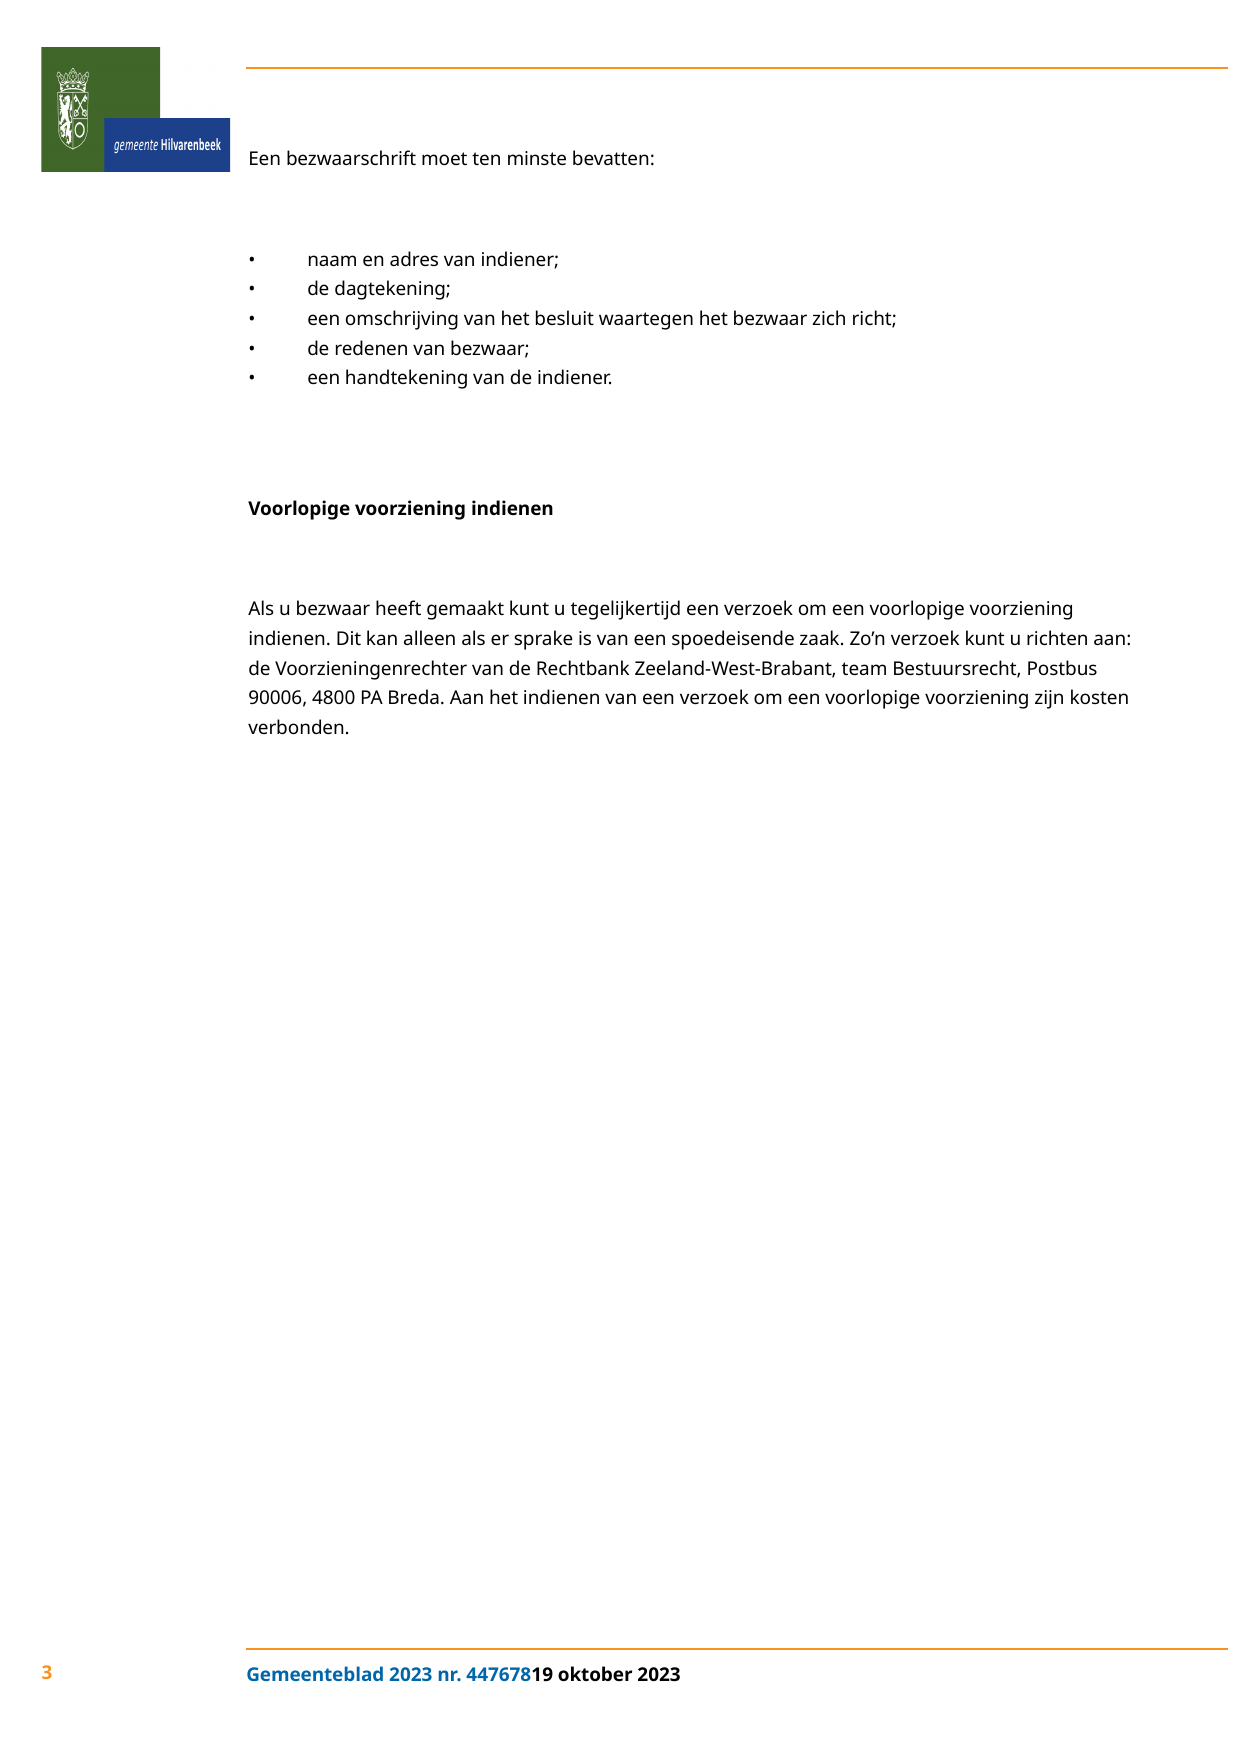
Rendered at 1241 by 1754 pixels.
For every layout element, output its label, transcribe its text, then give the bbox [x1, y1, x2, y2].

list een handtekening van de indiener. [248, 364, 1152, 390]
list de dagtekening; [248, 276, 1152, 301]
picture [41, 47, 231, 172]
text Voorlopige voorziening indienen [248, 495, 1152, 521]
list naam en adres van indiener; [248, 246, 1152, 272]
text Als u bezwaar heeft gemaakt kunt u tegelijkertijd een verzoek om een voorlopige voorziening indienen. Dit kan alleen als er sprake is van een spoedeisende zaak. Zo’n verzoek kunt u richten aan: de Voorzieningenrechter van de Rechtbank Zeeland-West-Brabant, team Bestuursrecht, Postbus 90006, 4800 PA Breda. Aan het indienen van een verzoek om een voorlopige voorziening zijn kosten verbonden. [248, 596, 1152, 740]
text Een bezwaarschrift moet ten minste bevatten: [248, 145, 1152, 171]
list een omschrijving van het besluit waartegen het bezwaar zich richt; [248, 305, 1152, 331]
list de redenen van bezwaar; [248, 335, 1152, 361]
